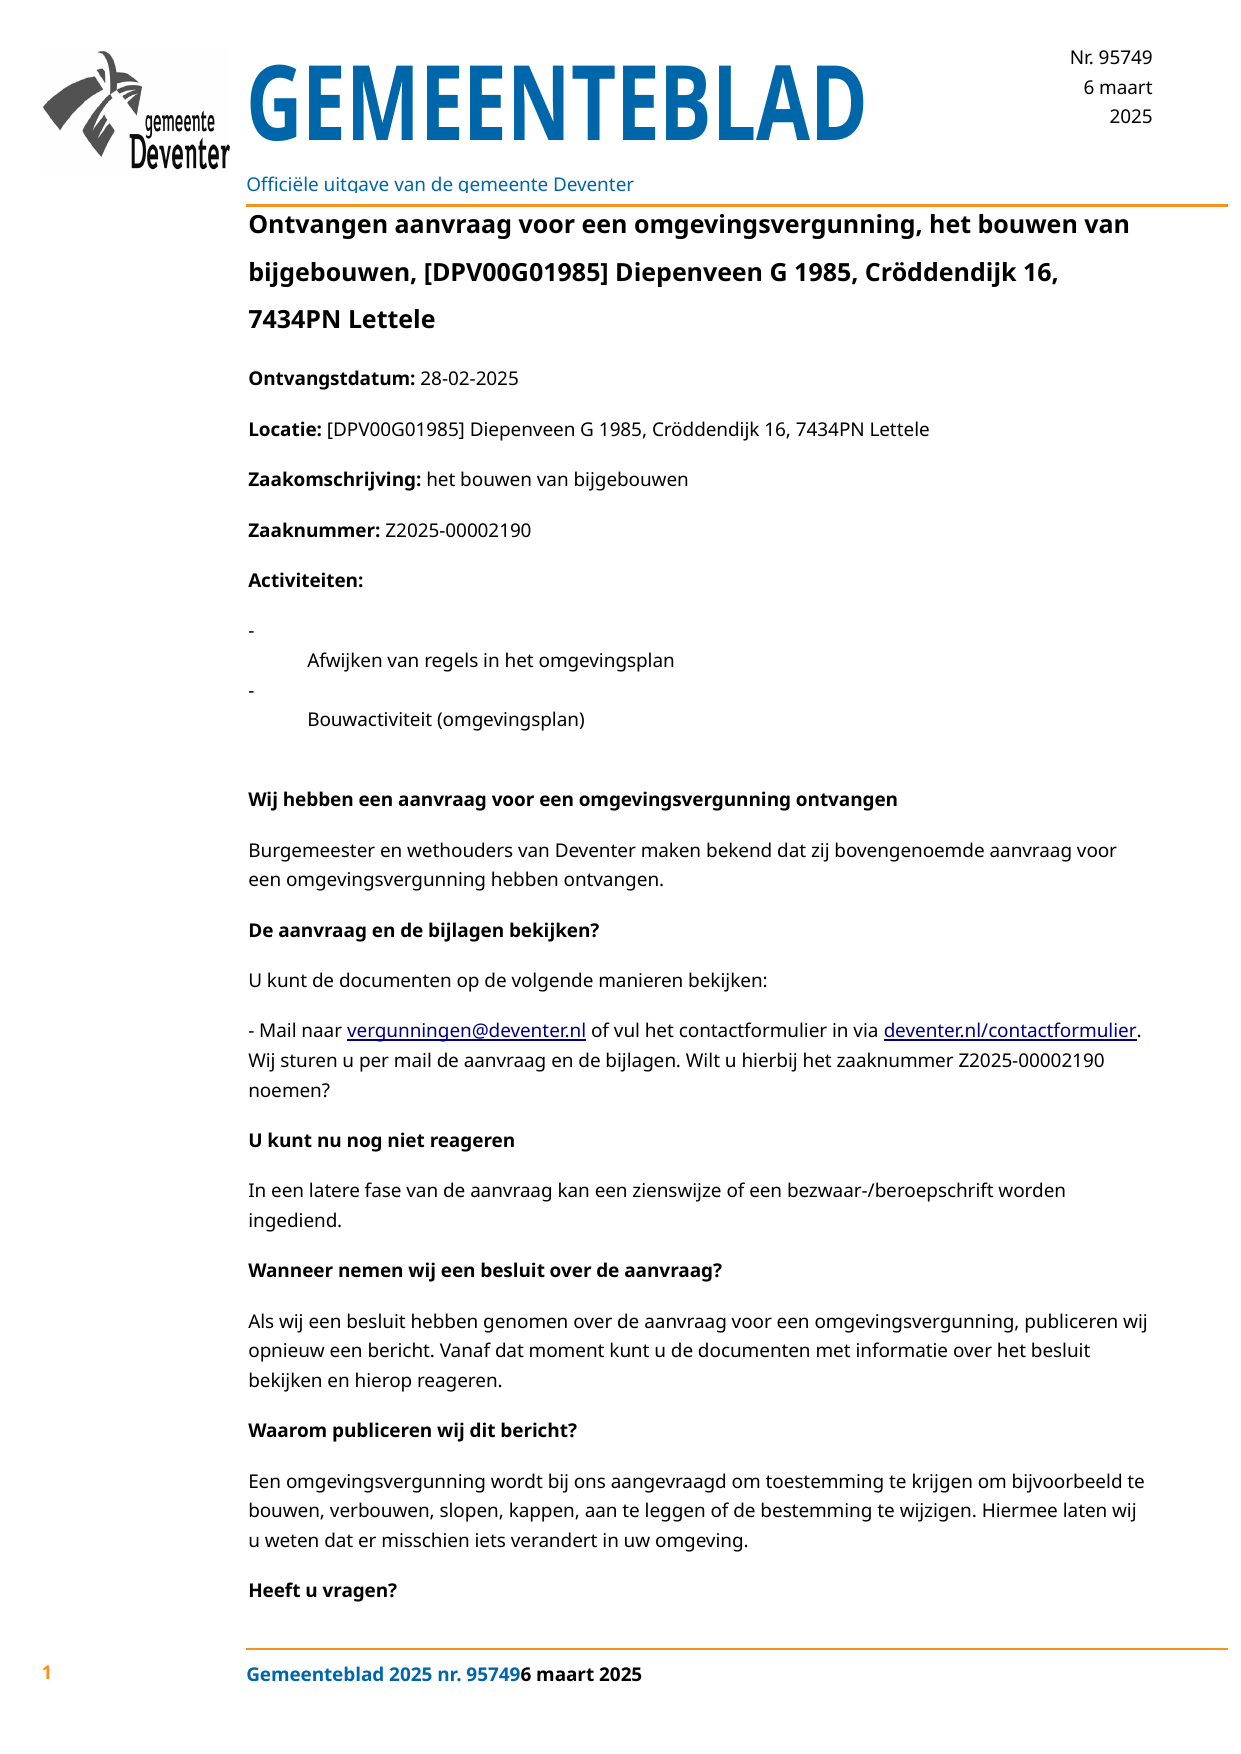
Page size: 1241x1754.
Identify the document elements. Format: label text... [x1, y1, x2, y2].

text Waarom publiceren wij dit bericht? [248, 1418, 1152, 1443]
text In een latere fase van de aanvraag kan een zienswijze of een bezwaar-/beroepschrift worden ingediend. [248, 1178, 1152, 1233]
text - Mail naar vergunningen@deventer.nl of vul het contactformulier in via deventer.nl/contactformulier. Wij sturen u per mail de aanvraag en de bijlagen. Wilt u hierbij het zaaknummer Z2025-00002190 noemen? [248, 1018, 1152, 1102]
text Zaaknummer: Z2025-00002190 [248, 517, 1152, 542]
text Ontvangen aanvraag voor een omgevingsvergunning, het bouwen van bijgebouwen, [DPV00G01985] Diepenveen G 1985, Cröddendijk 16, 7434PN Lettele [248, 207, 1152, 336]
text Heeft u vragen? [248, 1578, 1152, 1603]
text Als wij een besluit hebben genomen over de aanvraag voor een omgevingsvergunning, publiceren wij opnieuw een bericht. Vanaf dat moment kunt u de documenten met informatie over het besluit bekijken en hierop reageren. [248, 1308, 1152, 1393]
text Ontvangstdatum: 28-02-2025 [248, 366, 1152, 391]
list Afwijken van regels in het omgevingsplan [248, 647, 1152, 673]
text U kunt nu nog niet reageren [248, 1127, 1152, 1153]
text Een omgevingsvergunning wordt bij ons aangevraagd om toestemming te krijgen om bijvoorbeeld te bouwen, verbouwen, slopen, kappen, aan te leggen of de bestemming te wijzigen. Hiermee laten wij u weten dat er misschien iets verandert in uw omgeving. [248, 1468, 1152, 1553]
text Zaakomschrijving: het bouwen van bijgebouwen [248, 466, 1152, 492]
text Activiteiten: [248, 567, 1152, 593]
text U kunt de documenten op de volgende manieren bekijken: [248, 967, 1152, 993]
text Burgemeester en wethouders van Deventer maken bekend dat zij bovengenoemde aanvraag voor een omgevingsvergunning hebben ontvangen. [248, 837, 1152, 892]
text Wanneer nemen wij een besluit over de aanvraag? [248, 1258, 1152, 1283]
picture [41, 47, 231, 172]
list Bouwactiviteit (omgevingsplan) [248, 706, 1152, 732]
text Locatie: [DPV00G01985] Diepenveen G 1985, Cröddendijk 16, 7434PN Lettele [248, 416, 1152, 442]
text Wij hebben een aanvraag voor een omgevingsvergunning ontvangen [248, 786, 1152, 812]
text De aanvraag en de bijlagen bekijken? [248, 917, 1152, 942]
